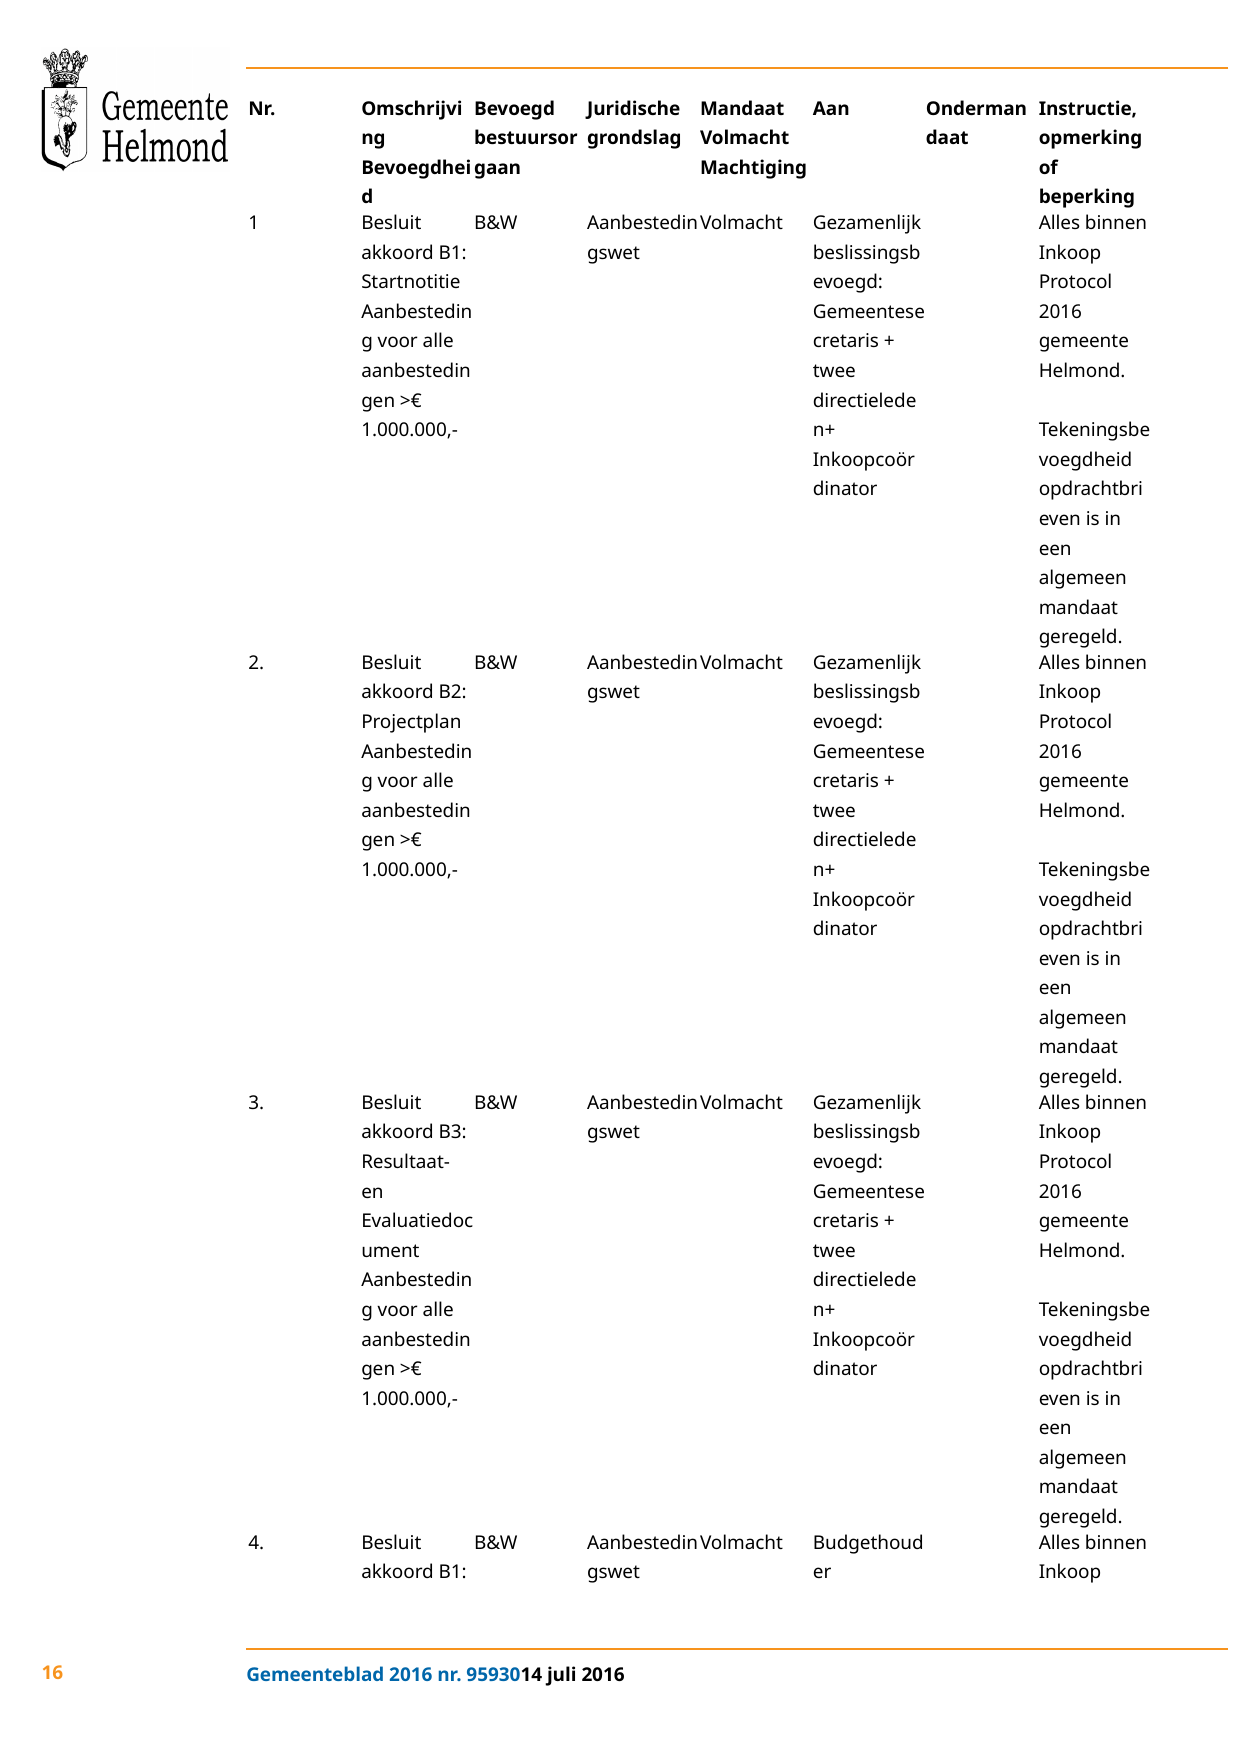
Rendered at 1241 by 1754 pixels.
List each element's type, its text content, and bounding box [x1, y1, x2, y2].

table_cell Aanbestedingswet [587, 1529, 700, 1584]
table_cell B&W [474, 1089, 587, 1529]
table_header Juridische grondslag [587, 95, 700, 209]
table_cell B&W [474, 209, 587, 649]
table_header Bevoegd bestuursorgaan [474, 95, 587, 209]
table_cell Alles binnen Inkoop Protocol 2016 gemeente Helmond. Tekeningsbevoegdheid opdrachtbrieven is in een algemeen mandaat geregeld. [1039, 1089, 1152, 1529]
table_cell B&W [474, 649, 587, 1089]
table_cell Gezamenlijk beslissingsbevoegd: Gemeentesecretaris + twee directieleden+ Inkoopcoördinator [813, 209, 926, 649]
table_cell [926, 649, 1038, 1089]
table_cell Aanbestedingswet [587, 1089, 700, 1529]
table_cell Volmacht [700, 1529, 813, 1584]
table_cell Besluit akkoord B1: [361, 1529, 474, 1584]
table_cell 2. [248, 649, 361, 1089]
table_cell [926, 1089, 1038, 1529]
table_cell Gezamenlijk beslissingsbevoegd: Gemeentesecretaris + twee directieleden+ Inkoopcoördinator [813, 1089, 926, 1529]
table_cell Aanbestedingswet [587, 649, 700, 1089]
table_cell [926, 209, 1038, 649]
table_cell [926, 1529, 1038, 1584]
table_cell Volmacht [700, 649, 813, 1089]
table_header Omschrijving Bevoegdheid [361, 95, 474, 209]
picture [41, 47, 231, 172]
table_header Mandaat Volmacht Machtiging [700, 95, 813, 209]
table_cell Besluit akkoord B3: Resultaat- en Evaluatiedocument Aanbesteding voor alle aanbestedingen >€ 1.000.000,- [361, 1089, 474, 1529]
table_cell 1 [248, 209, 361, 649]
table_cell Aanbestedingswet [587, 209, 700, 649]
table_cell Alles binnen Inkoop Protocol 2016 gemeente Helmond. Tekeningsbevoegdheid opdrachtbrieven is in een algemeen mandaat geregeld. [1039, 649, 1152, 1089]
table_cell Alles binnen Inkoop Protocol 2016 gemeente Helmond. Tekeningsbevoegdheid opdrachtbrieven is in een algemeen mandaat geregeld. [1039, 209, 1152, 649]
table_header Instructie, opmerking of beperking [1039, 95, 1152, 209]
table_cell 4. [248, 1529, 361, 1584]
table_header Aan [813, 95, 926, 209]
table_header Ondermandaat [926, 95, 1038, 209]
table_cell Gezamenlijk beslissingsbevoegd: Gemeentesecretaris + twee directieleden+ Inkoopcoördinator [813, 649, 926, 1089]
table_cell Volmacht [700, 209, 813, 649]
table_cell 3. [248, 1089, 361, 1529]
table_cell B&W [474, 1529, 587, 1584]
table_cell Volmacht [700, 1089, 813, 1529]
table_cell Alles binnen Inkoop [1039, 1529, 1152, 1584]
table_cell Besluit akkoord B2: Projectplan Aanbesteding voor alle aanbestedingen >€ 1.000.000,- [361, 649, 474, 1089]
table_header Nr. [248, 95, 361, 209]
table_cell Budgethouder [813, 1529, 926, 1584]
table_cell Besluit akkoord B1: Startnotitie Aanbesteding voor alle aanbestedingen >€ 1.000.000,- [361, 209, 474, 649]
